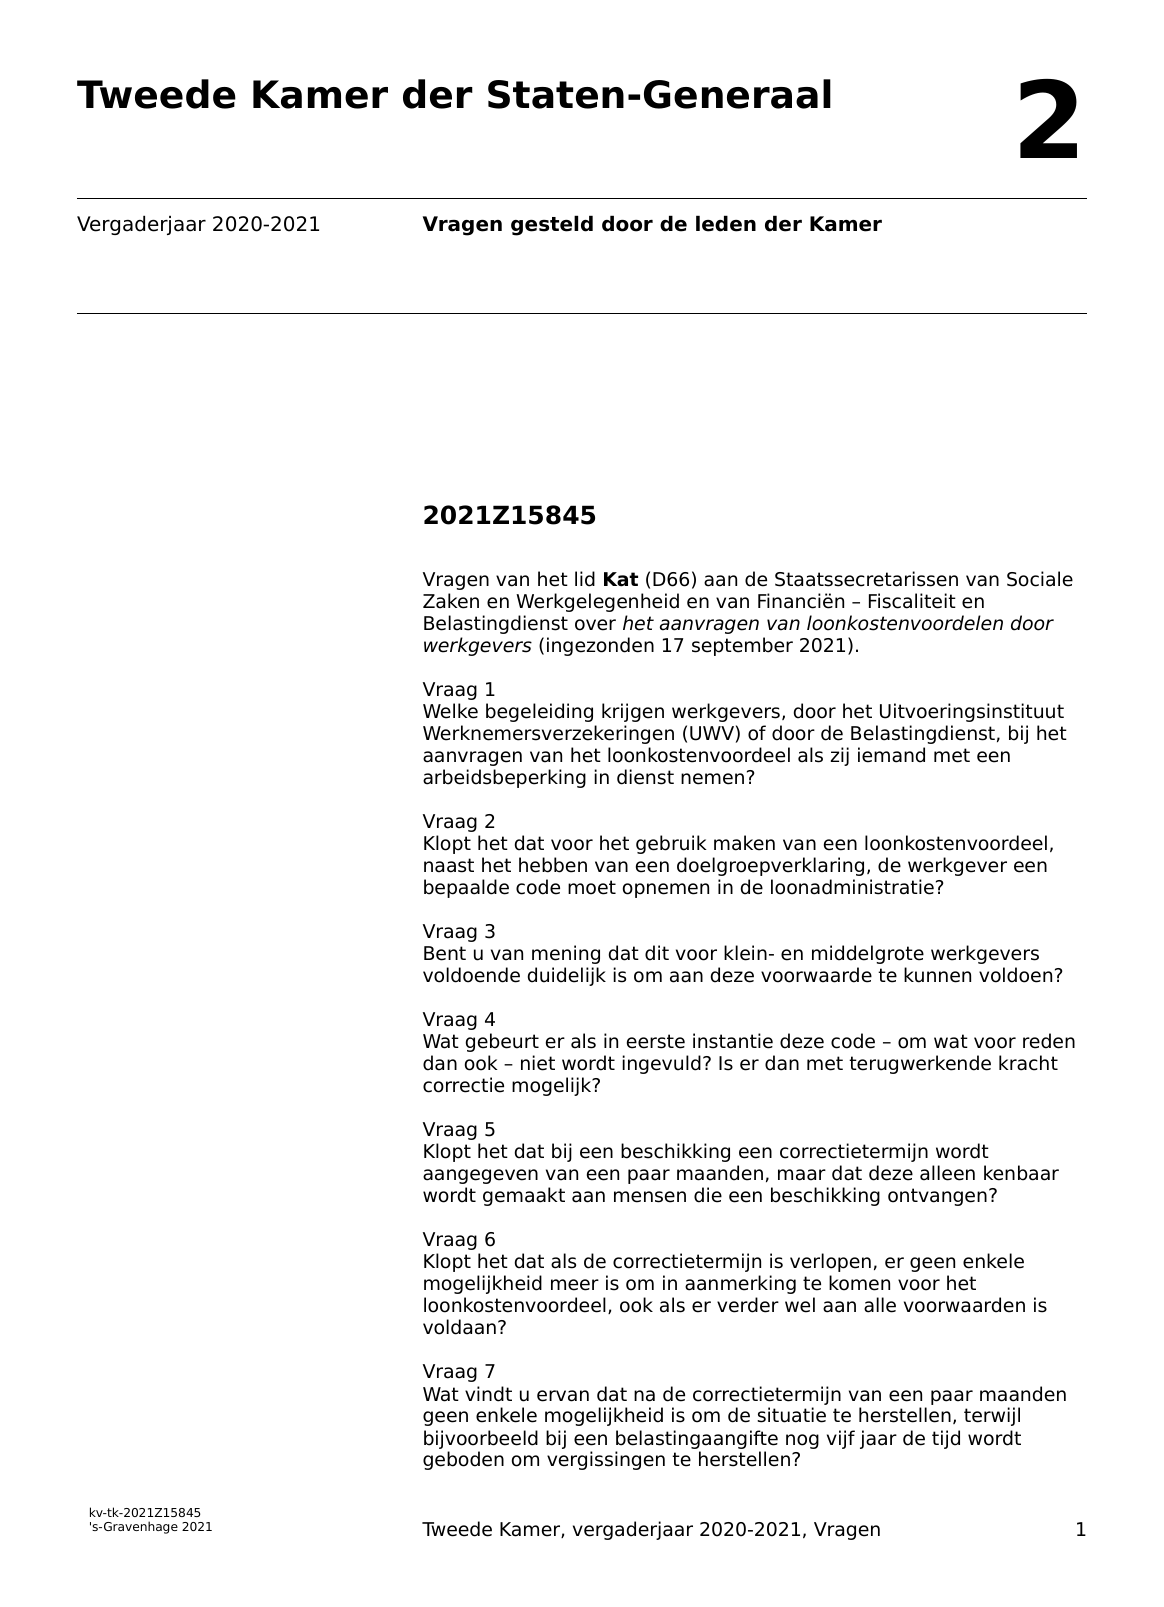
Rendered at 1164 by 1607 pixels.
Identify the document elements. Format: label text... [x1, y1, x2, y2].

text Klopt het dat als de correctietermijn is verlopen, er geen enkele mogelijkheid meer is om in aanmerking te komen voor het loonkostenvoordeel, ook als er verder wel aan alle voorwaarden is voldaan? [422, 1251, 1087, 1339]
text Welke begeleiding krijgen werkgevers, door het Uitvoeringsinstituut Werknemersverzekeringen (UWV) of door de Belastingdienst, bij het aanvragen van het loonkostenvoordeel als zij iemand met een arbeidsbeperking in dienst nemen? [422, 701, 1087, 789]
text Vragen van het lid Kat (D66) aan de Staatssecretarissen van Sociale Zaken en Werkgelegenheid en van Financiën – Fiscaliteit en Belastingdienst over het aanvragen van loonkostenvoordelen door werkgevers (ingezonden 17 september 2021). [422, 569, 1087, 657]
table_header 2 [886, 59, 1087, 198]
text kv-tk-2021Z15845 [88, 1506, 323, 1520]
text Vraag 3 [422, 921, 1087, 943]
text Vraag 5 [422, 1119, 1087, 1141]
text Vraag 2 [422, 811, 1087, 833]
text 2021Z15845 [422, 501, 1087, 531]
text Vraag 4 [422, 1009, 1087, 1031]
text Klopt het dat bij een beschikking een correctietermijn wordt aangegeven van een paar maanden, maar dat deze alleen kenbaar wordt gemaakt aan mensen die een beschikking ontvangen? [422, 1141, 1087, 1207]
table_cell Vergaderjaar 2020-2021 [77, 199, 422, 313]
table_cell Vragen gesteld door de leden der Kamer [422, 199, 1087, 313]
text 's-Gravenhage 2021 [88, 1520, 323, 1534]
table_header Tweede Kamer der Staten-Generaal [77, 59, 886, 198]
text Vraag 6 [422, 1229, 1087, 1251]
text Vraag 7 [422, 1361, 1087, 1383]
text Wat vindt u ervan dat na de correctietermijn van een paar maanden geen enkele mogelijkheid is om de situatie te herstellen, terwijl bijvoorbeeld bij een belastingaangifte nog vijf jaar de tijd wordt geboden om vergissingen te herstellen? [422, 1383, 1087, 1471]
text Klopt het dat voor het gebruik maken van een loonkostenvoordeel, naast het hebben van een doelgroepverklaring, de werkgever een bepaalde code moet opnemen in de loonadministratie? [422, 833, 1087, 899]
text Vraag 1 [422, 679, 1087, 701]
text Wat gebeurt er als in eerste instantie deze code – om wat voor reden dan ook – niet wordt ingevuld? Is er dan met terugwerkende kracht correctie mogelijk? [422, 1031, 1087, 1097]
text Bent u van mening dat dit voor klein- en middelgrote werkgevers voldoende duidelijk is om aan deze voorwaarde te kunnen voldoen? [422, 943, 1087, 987]
